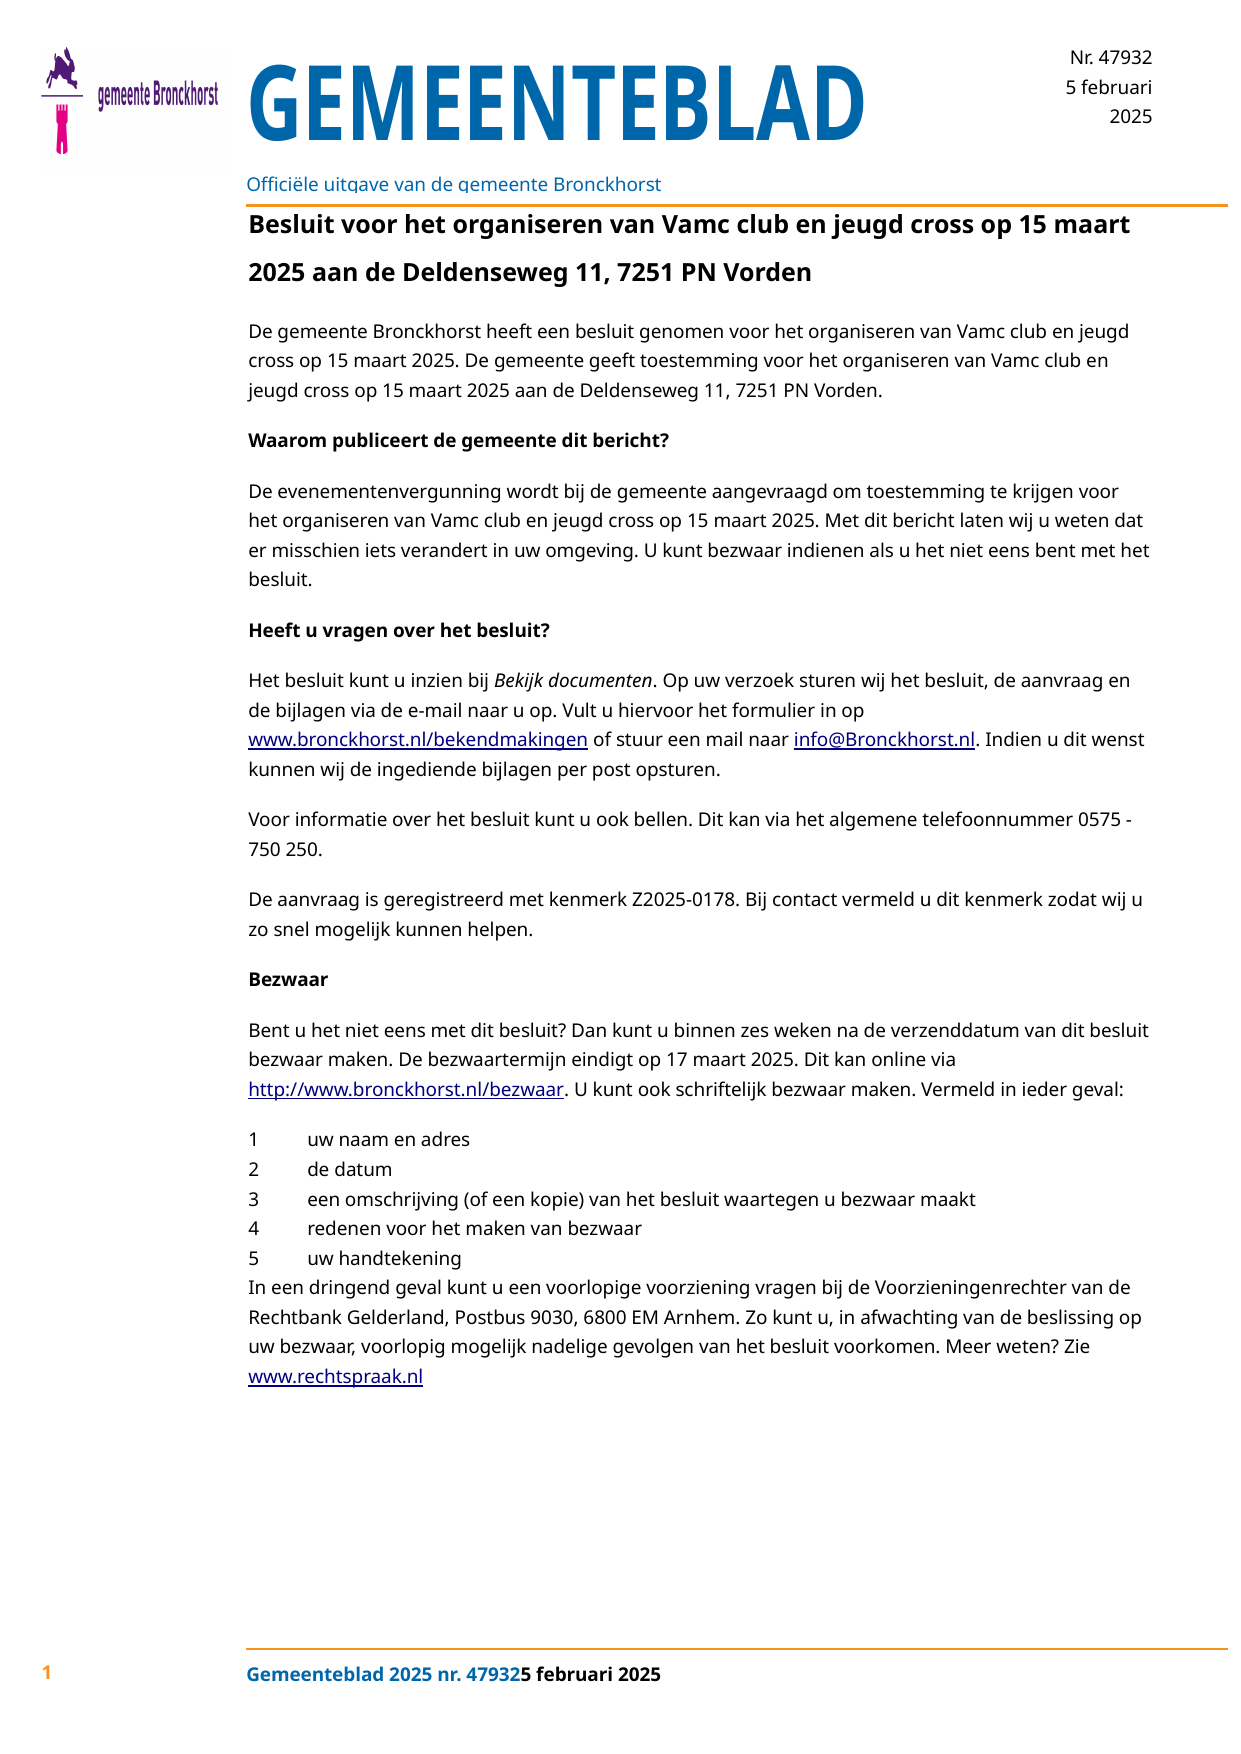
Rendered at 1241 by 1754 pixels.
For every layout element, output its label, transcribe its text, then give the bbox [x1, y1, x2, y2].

text De evenementenvergunning wordt bij de gemeente aangevraagd om toestemming te krijgen voor het organiseren van Vamc club en jeugd cross op 15 maart 2025. Met dit bericht laten wij u weten dat er misschien iets verandert in uw omgeving. U kunt bezwaar indienen als u het niet eens bent met het besluit. [248, 478, 1152, 592]
text Heeft u vragen over het besluit? [248, 617, 1152, 643]
text Voor informatie over het besluit kunt u ook bellen. Dit kan via het algemene telefoonnummer 0575 - 750 250. [248, 807, 1152, 862]
text Besluit voor het organiseren van Vamc club en jeugd cross op 15 maart 2025 aan de Deldenseweg 11, 7251 PN Vorden [248, 207, 1152, 288]
list uw handtekening [248, 1245, 1152, 1271]
picture [41, 47, 231, 172]
text Waarom publiceert de gemeente dit bericht? [248, 427, 1152, 453]
text De aanvraag is geregistreerd met kenmerk Z2025-0178. Bij contact vermeld u dit kenmerk zodat wij u zo snel mogelijk kunnen helpen. [248, 887, 1152, 942]
list uw naam en adres [248, 1127, 1152, 1152]
text Bezwaar [248, 967, 1152, 992]
text De gemeente Bronckhorst heeft een besluit genomen voor het organiseren van Vamc club en jeugd cross op 15 maart 2025. De gemeente geeft toestemming voor het organiseren van Vamc club en jeugd cross op 15 maart 2025 aan de Deldenseweg 11, 7251 PN Vorden. [248, 318, 1152, 403]
list de datum [248, 1156, 1152, 1182]
text In een dringend geval kunt u een voorlopige voorziening vragen bij de Voorzieningenrechter van de Rechtbank Gelderland, Postbus 9030, 6800 EM Arnhem. Zo kunt u, in afwachting van de beslissing op uw bezwaar, voorlopig mogelijk nadelige gevolgen van het besluit voorkomen. Meer weten? Zie www.rechtspraak.nl [248, 1274, 1152, 1389]
list redenen voor het maken van bezwaar [248, 1215, 1152, 1241]
text Het besluit kunt u inzien bij Bekijk documenten. Op uw verzoek sturen wij het besluit, de aanvraag en de bijlagen via de e-mail naar u op. Vult u hiervoor het formulier in op www.bronckhorst.nl/bekendmakingen of stuur een mail naar info@Bronckhorst.nl. Indien u dit wenst kunnen wij de ingediende bijlagen per post opsturen. [248, 667, 1152, 782]
list een omschrijving (of een kopie) van het besluit waartegen u bezwaar maakt [248, 1186, 1152, 1212]
text Bent u het niet eens met dit besluit? Dan kunt u binnen zes weken na de verzenddatum van dit besluit bezwaar maken. De bezwaartermijn eindigt op 17 maart 2025. Dit kan online via http://www.bronckhorst.nl/bezwaar. U kunt ook schriftelijk bezwaar maken. Vermeld in ieder geval: [248, 1017, 1152, 1102]
